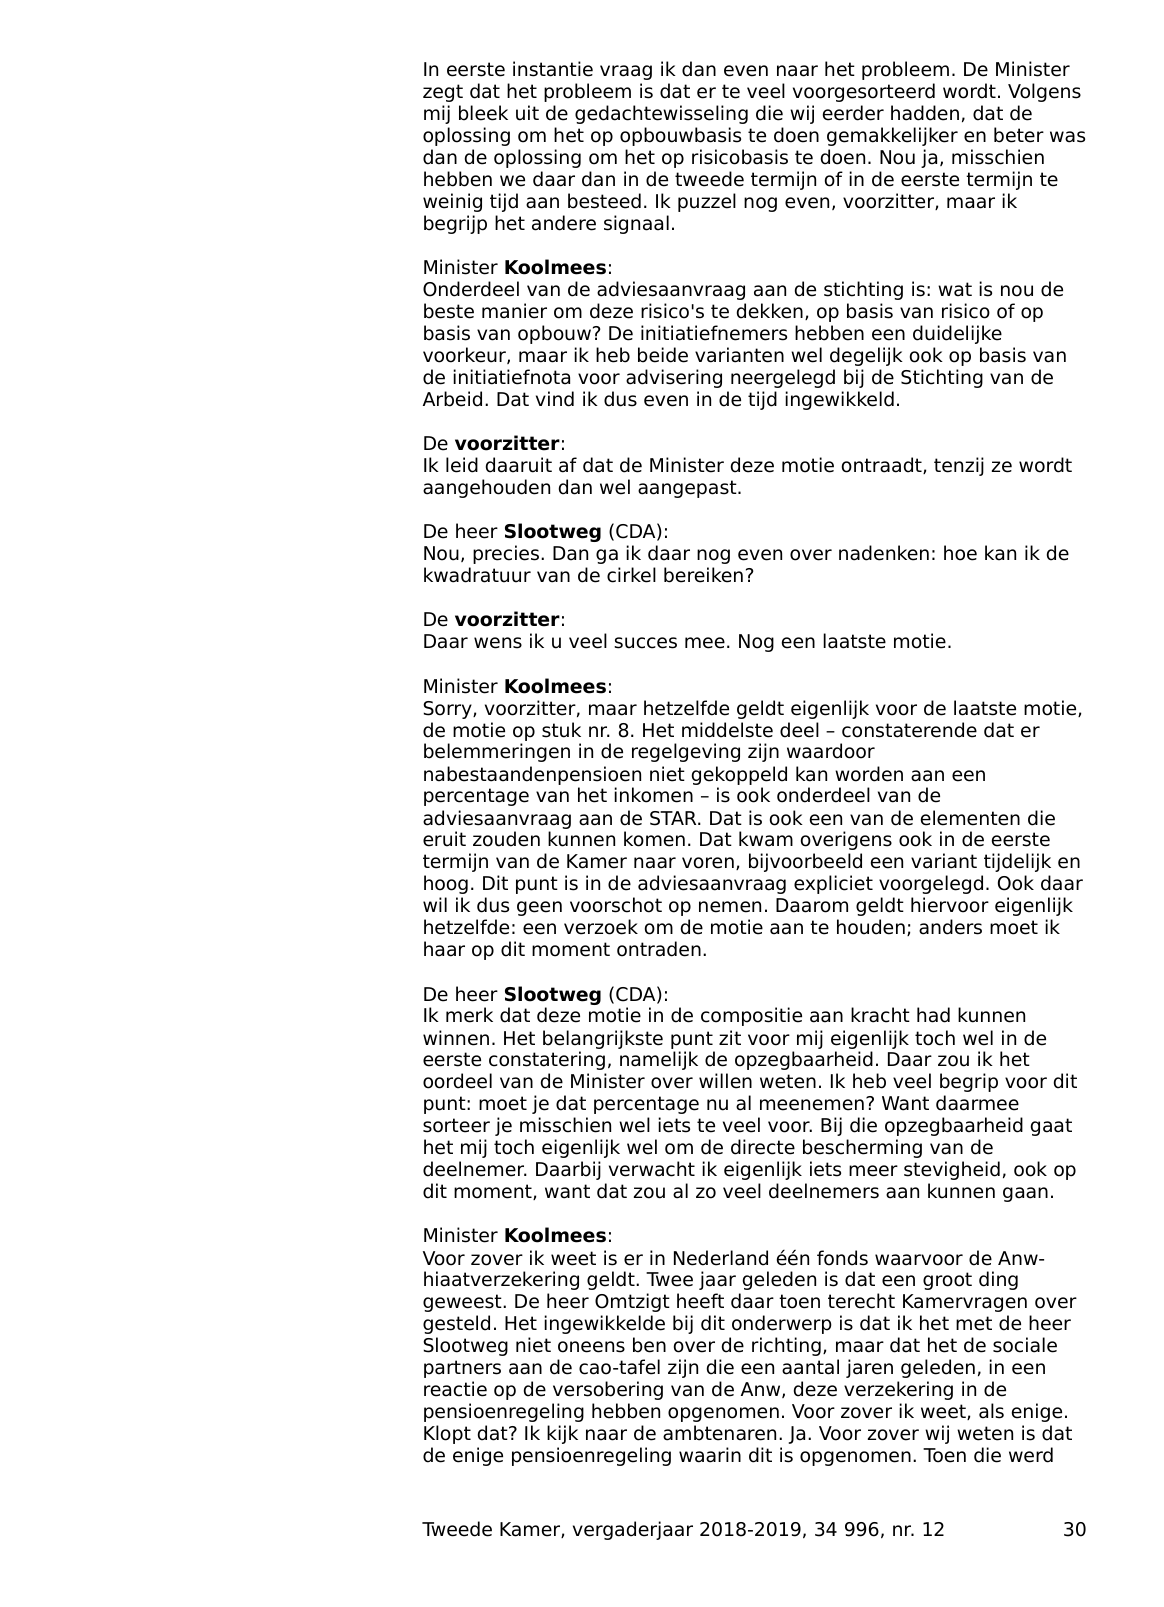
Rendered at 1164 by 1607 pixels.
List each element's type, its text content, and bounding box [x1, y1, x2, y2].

text Ik leid daaruit af dat de Minister deze motie ontraadt, tenzij ze wordt aangehouden dan wel aangepast. [422, 455, 1087, 499]
text De voorzitter: [422, 609, 1087, 631]
text Minister Koolmees: [422, 257, 1087, 279]
text Ik merk dat deze motie in de compositie aan kracht had kunnen winnen. Het belangrijkste punt zit voor mij eigenlijk toch wel in de eerste constatering, namelijk de opzegbaarheid. Daar zou ik het oordeel van de Minister over willen weten. Ik heb veel begrip voor dit punt: moet je dat percentage nu al meenemen? Want daarmee sorteer je misschien wel iets te veel voor. Bij die opzegbaarheid gaat het mij toch eigenlijk wel om de directe bescherming van de deelnemer. Daarbij verwacht ik eigenlijk iets meer stevigheid, ook op dit moment, want dat zou al zo veel deelnemers aan kunnen gaan. [422, 1005, 1087, 1203]
text In eerste instantie vraag ik dan even naar het probleem. De Minister zegt dat het probleem is dat er te veel voorgesorteerd wordt. Volgens mij bleek uit de gedachtewisseling die wij eerder hadden, dat de oplossing om het op opbouwbasis te doen gemakkelijker en beter was dan de oplossing om het op risicobasis te doen. Nou ja, misschien hebben we daar dan in de tweede termijn of in de eerste termijn te weinig tijd aan besteed. Ik puzzel nog even, voorzitter, maar ik begrijp het andere signaal. [422, 59, 1087, 235]
text Minister Koolmees: [422, 676, 1087, 697]
text De heer Slootweg (CDA): [422, 983, 1087, 1005]
text Sorry, voorzitter, maar hetzelfde geldt eigenlijk voor de laatste motie, de motie op stuk nr. 8. Het middelste deel – constaterende dat er belemmeringen in de regelgeving zijn waardoor nabestaandenpensioen niet gekoppeld kan worden aan een percentage van het inkomen – is ook onderdeel van de adviesaanvraag aan de STAR. Dat is ook een van de elementen die eruit zouden kunnen komen. Dat kwam overigens ook in de eerste termijn van de Kamer naar voren, bijvoorbeeld een variant tijdelijk en hoog. Dit punt is in de adviesaanvraag expliciet voorgelegd. Ook daar wil ik dus geen voorschot op nemen. Daarom geldt hiervoor eigenlijk hetzelfde: een verzoek om de motie aan te houden; anders moet ik haar op dit moment ontraden. [422, 697, 1087, 961]
text De heer Slootweg (CDA): [422, 521, 1087, 543]
text Daar wens ik u veel succes mee. Nog een laatste motie. [422, 631, 1087, 653]
text Nou, precies. Dan ga ik daar nog even over nadenken: hoe kan ik de kwadratuur van de cirkel bereiken? [422, 543, 1087, 587]
text Onderdeel van de adviesaanvraag aan de stichting is: wat is nou de beste manier om deze risico's te dekken, op basis van risico of op basis van opbouw? De initiatiefnemers hebben een duidelijke voorkeur, maar ik heb beide varianten wel degelijk ook op basis van de initiatiefnota voor advisering neergelegd bij de Stichting van de Arbeid. Dat vind ik dus even in de tijd ingewikkeld. [422, 279, 1087, 411]
text De voorzitter: [422, 433, 1087, 455]
text Voor zover ik weet is er in Nederland één fonds waarvoor de Anw-hiaatverzekering geldt. Twee jaar geleden is dat een groot ding geweest. De heer Omtzigt heeft daar toen terecht Kamervragen over gesteld. Het ingewikkelde bij dit onderwerp is dat ik het met de heer Slootweg niet oneens ben over de richting, maar dat het de sociale partners aan de cao-tafel zijn die een aantal jaren geleden, in een reactie op de versobering van de Anw, deze verzekering in de pensioenregeling hebben opgenomen. Voor zover ik weet, als enige. Klopt dat? Ik kijk naar de ambtenaren. Ja. Voor zover wij weten is dat de enige pensioenregeling waarin dit is opgenomen. Toen die werd [422, 1247, 1087, 1467]
text Minister Koolmees: [422, 1225, 1087, 1247]
